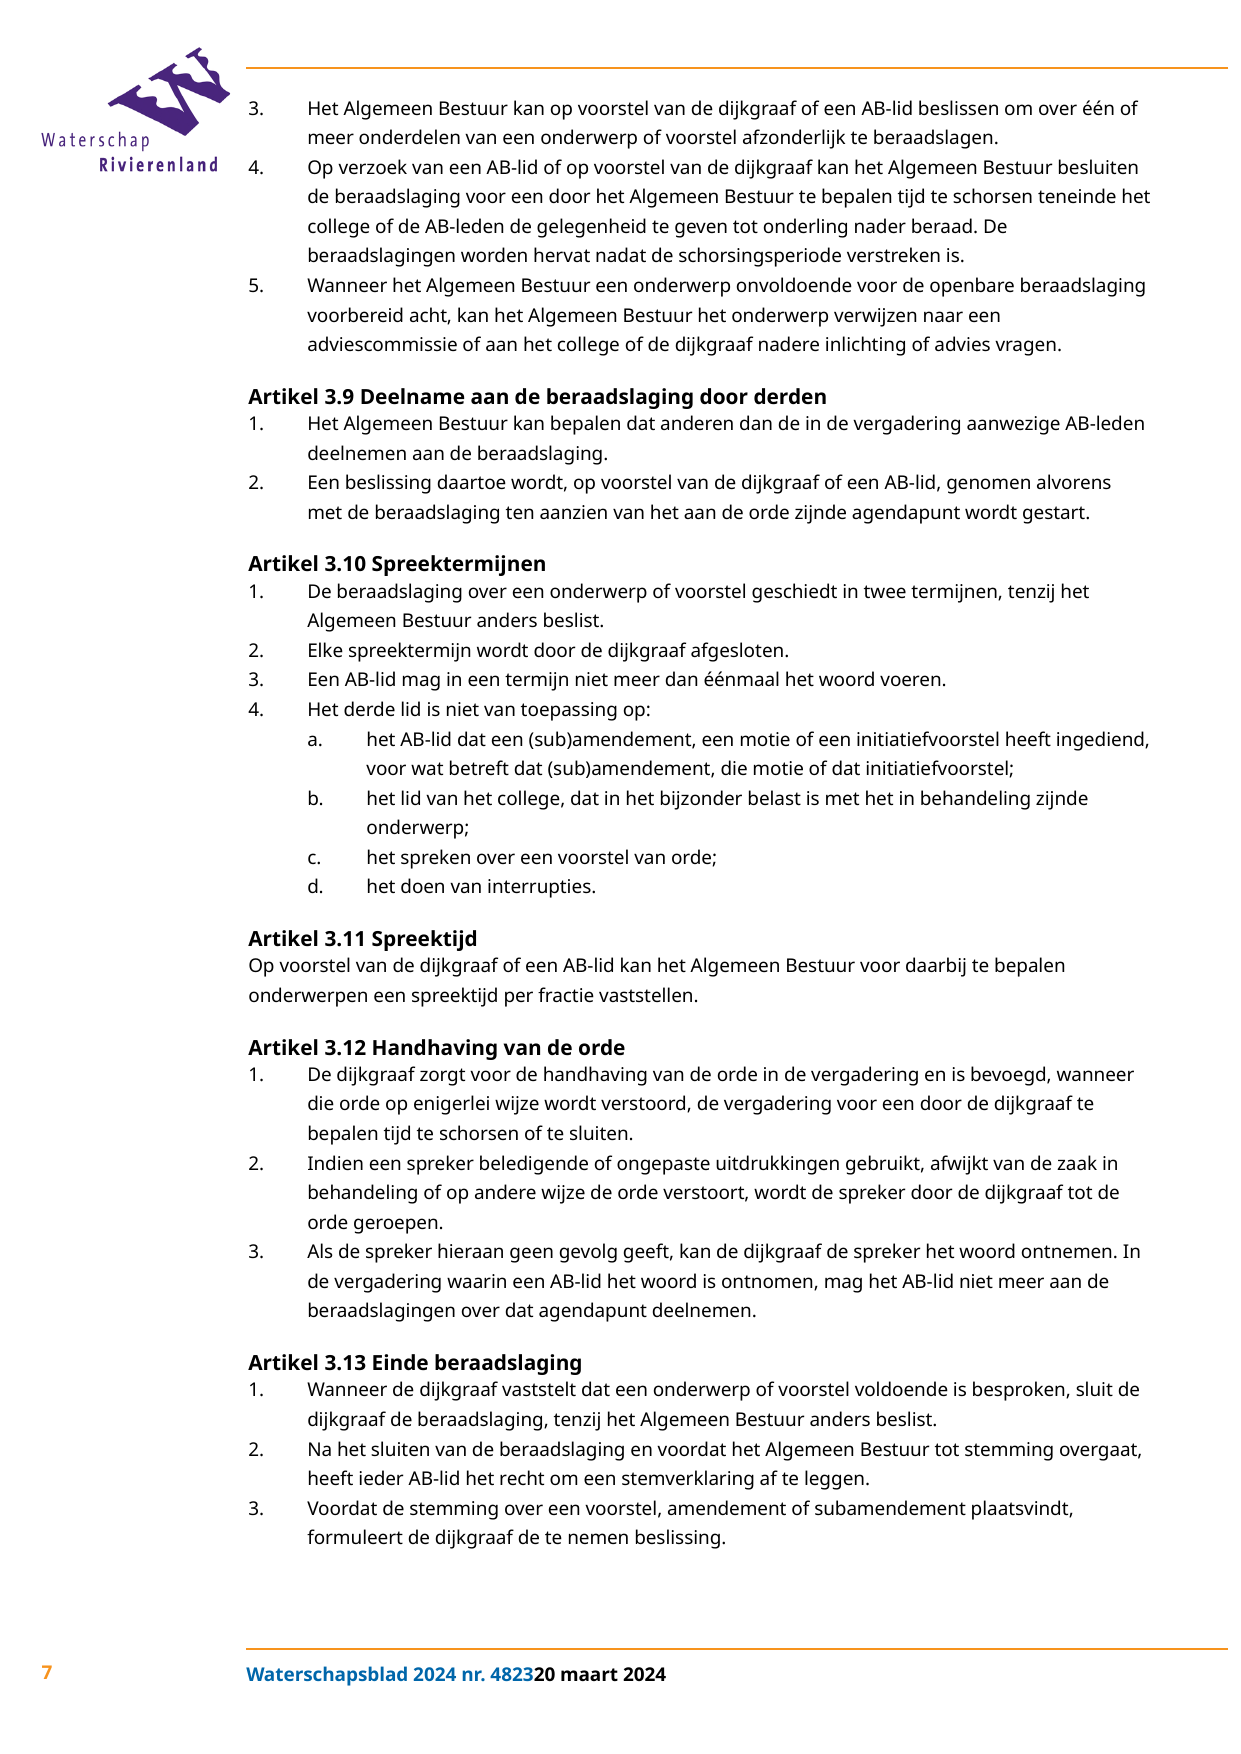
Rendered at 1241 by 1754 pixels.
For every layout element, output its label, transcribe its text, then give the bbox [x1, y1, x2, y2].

list De beraadslaging over een onderwerp of voorstel geschiedt in twee termijnen, tenzij het Algemeen Bestuur anders beslist. [248, 578, 1152, 633]
list Op verzoek van een AB-lid of op voorstel van de dijkgraaf kan het Algemeen Bestuur besluiten de beraadslaging voor een door het Algemeen Bestuur te bepalen tijd te schorsen teneinde het college of de AB-leden de gelegenheid te geven tot onderling nader beraad. De beraadslagingen worden hervat nadat de schorsingsperiode verstreken is. [248, 154, 1152, 268]
list het lid van het college, dat in het bijzonder belast is met het in behandeling zijnde onderwerp; [307, 785, 1152, 840]
list Een beslissing daartoe wordt, op voorstel van de dijkgraaf of een AB-lid, genomen alvorens met de beraadslaging ten aanzien van het aan de orde zijnde agendapunt wordt gestart. [248, 469, 1152, 525]
list Voordat de stemming over een voorstel, amendement of subamendement plaatsvindt, formuleert de dijkgraaf de te nemen beslissing. [248, 1495, 1152, 1550]
list Indien een spreker beledigende of ongepaste uitdrukkingen gebruikt, afwijkt van de zaak in behandeling of op andere wijze de orde verstoort, wordt de spreker door de dijkgraaf tot de orde geroepen. [248, 1150, 1152, 1235]
list Het derde lid is niet van toepassing op: [248, 696, 1152, 722]
list Elke spreektermijn wordt door de dijkgraaf afgesloten. [248, 637, 1152, 663]
picture [41, 47, 231, 172]
text Artikel 3.9 Deelname aan de beraadslaging door derden [248, 382, 1152, 410]
list De dijkgraaf zorgt voor de handhaving van de orde in de vergadering en is bevoegd, wanneer die orde op enigerlei wijze wordt verstoord, de vergadering voor een door de dijkgraaf te bepalen tijd te schorsen of te sluiten. [248, 1061, 1152, 1146]
text Artikel 3.12 Handhaving van de orde [248, 1033, 1152, 1061]
list Wanneer het Algemeen Bestuur een onderwerp onvoldoende voor de openbare beraadslaging voorbereid acht, kan het Algemeen Bestuur het onderwerp verwijzen naar een adviescommissie of aan het college of de dijkgraaf nadere inlichting of advies vragen. [248, 272, 1152, 357]
list Het Algemeen Bestuur kan op voorstel van de dijkgraaf of een AB-lid beslissen om over één of meer onderdelen van een onderwerp of voorstel afzonderlijk te beraadslagen. [248, 95, 1152, 150]
list Na het sluiten van de beraadslaging en voordat het Algemeen Bestuur tot stemming overgaat, heeft ieder AB-lid het recht om een stemverklaring af te leggen. [248, 1436, 1152, 1491]
text Op voorstel van de dijkgraaf of een AB-lid kan het Algemeen Bestuur voor daarbij te bepalen onderwerpen een spreektijd per fractie vaststellen. [248, 953, 1152, 1008]
list Een AB-lid mag in een termijn niet meer dan éénmaal het woord voeren. [248, 667, 1152, 692]
text Artikel 3.10 Spreektermijnen [248, 549, 1152, 578]
list het AB-lid dat een (sub)amendement, een motie of een initiatiefvoorstel heeft ingediend, voor wat betreft dat (sub)amendement, die motie of dat initiatiefvoorstel; [307, 726, 1152, 781]
list het doen van interrupties. [307, 874, 1152, 899]
list het spreken over een voorstel van orde; [307, 844, 1152, 870]
text Artikel 3.13 Einde beraadslaging [248, 1348, 1152, 1377]
list Wanneer de dijkgraaf vaststelt dat een onderwerp of voorstel voldoende is besproken, sluit de dijkgraaf de beraadslaging, tenzij het Algemeen Bestuur anders beslist. [248, 1377, 1152, 1432]
list Als de spreker hieraan geen gevolg geeft, kan de dijkgraaf de spreker het woord ontnemen. In de vergadering waarin een AB-lid het woord is ontnomen, mag het AB-lid niet meer aan de beraadslagingen over dat agendapunt deelnemen. [248, 1238, 1152, 1323]
text Artikel 3.11 Spreektijd [248, 924, 1152, 953]
list Het Algemeen Bestuur kan bepalen dat anderen dan de in de vergadering aanwezige AB-leden deelnemen aan de beraadslaging. [248, 410, 1152, 466]
